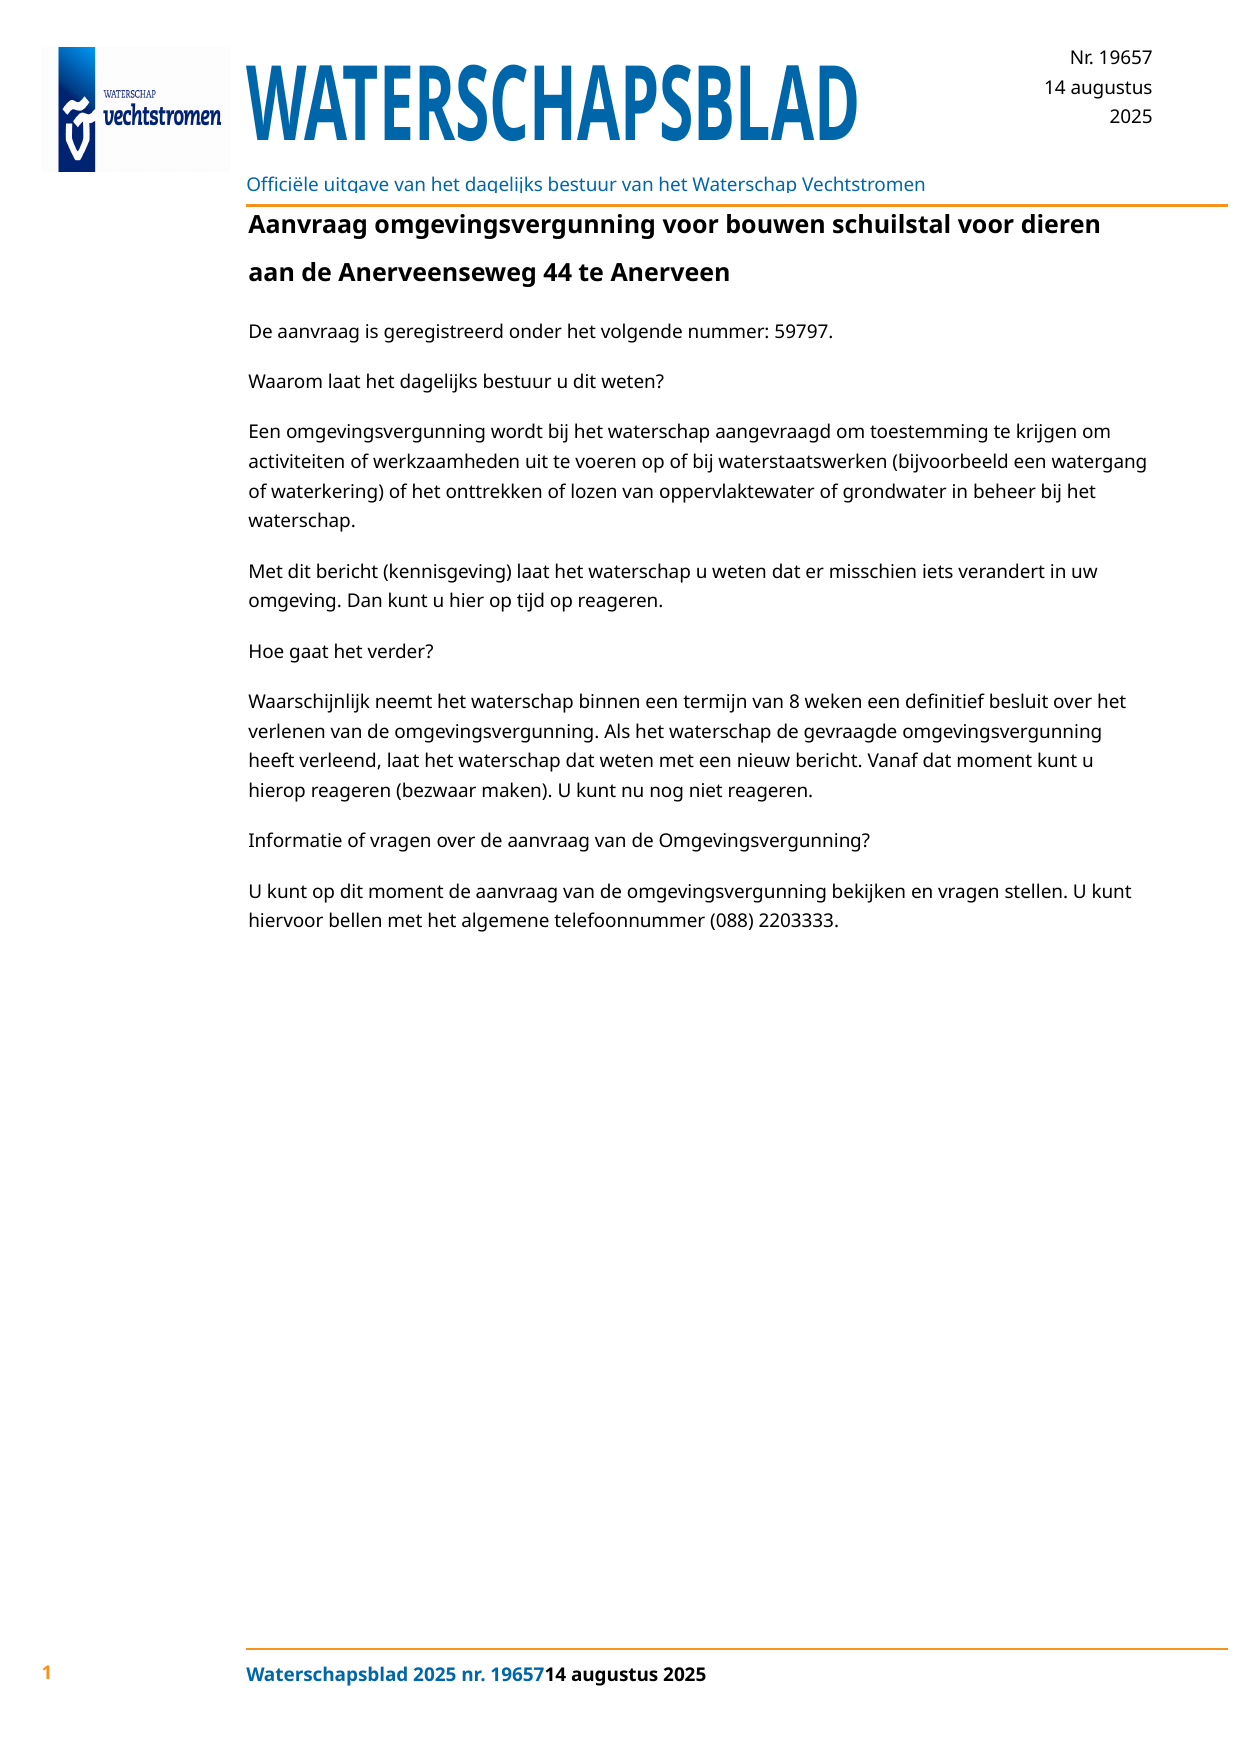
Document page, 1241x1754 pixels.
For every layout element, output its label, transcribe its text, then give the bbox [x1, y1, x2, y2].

text Een omgevingsvergunning wordt bij het waterschap aangevraagd om toestemming te krijgen om activiteiten of werkzaamheden uit te voeren op of bij waterstaatswerken (bijvoorbeeld een watergang of waterkering) of het onttrekken of lozen van oppervlaktewater of grondwater in beheer bij het waterschap. [248, 419, 1152, 533]
text De aanvraag is geregistreerd onder het volgende nummer: 59797. [248, 318, 1152, 344]
text Hoe gaat het verder? [248, 638, 1152, 664]
text Waarom laat het dagelijks bestuur u dit weten? [248, 368, 1152, 394]
text Informatie of vragen over de aanvraag van de Omgevingsvergunning? [248, 827, 1152, 853]
text Waarschijnlijk neemt het waterschap binnen een termijn van 8 weken een definitief besluit over het verlenen van de omgevingsvergunning. Als het waterschap de gevraagde omgevingsvergunning heeft verleend, laat het waterschap dat weten met een nieuw bericht. Vanaf dat moment kunt u hierop reageren (bezwaar maken). U kunt nu nog niet reageren. [248, 688, 1152, 803]
text U kunt op dit moment de aanvraag van de omgevingsvergunning bekijken en vragen stellen. U kunt hiervoor bellen met het algemene telefoonnummer (088) 2203333. [248, 878, 1152, 933]
text Met dit bericht (kennisgeving) laat het waterschap u weten dat er misschien iets verandert in uw omgeving. Dan kunt u hier op tijd op reageren. [248, 558, 1152, 613]
picture [41, 47, 231, 172]
text Aanvraag omgevingsvergunning voor bouwen schuilstal voor dieren aan de Anerveenseweg 44 te Anerveen [248, 207, 1152, 288]
